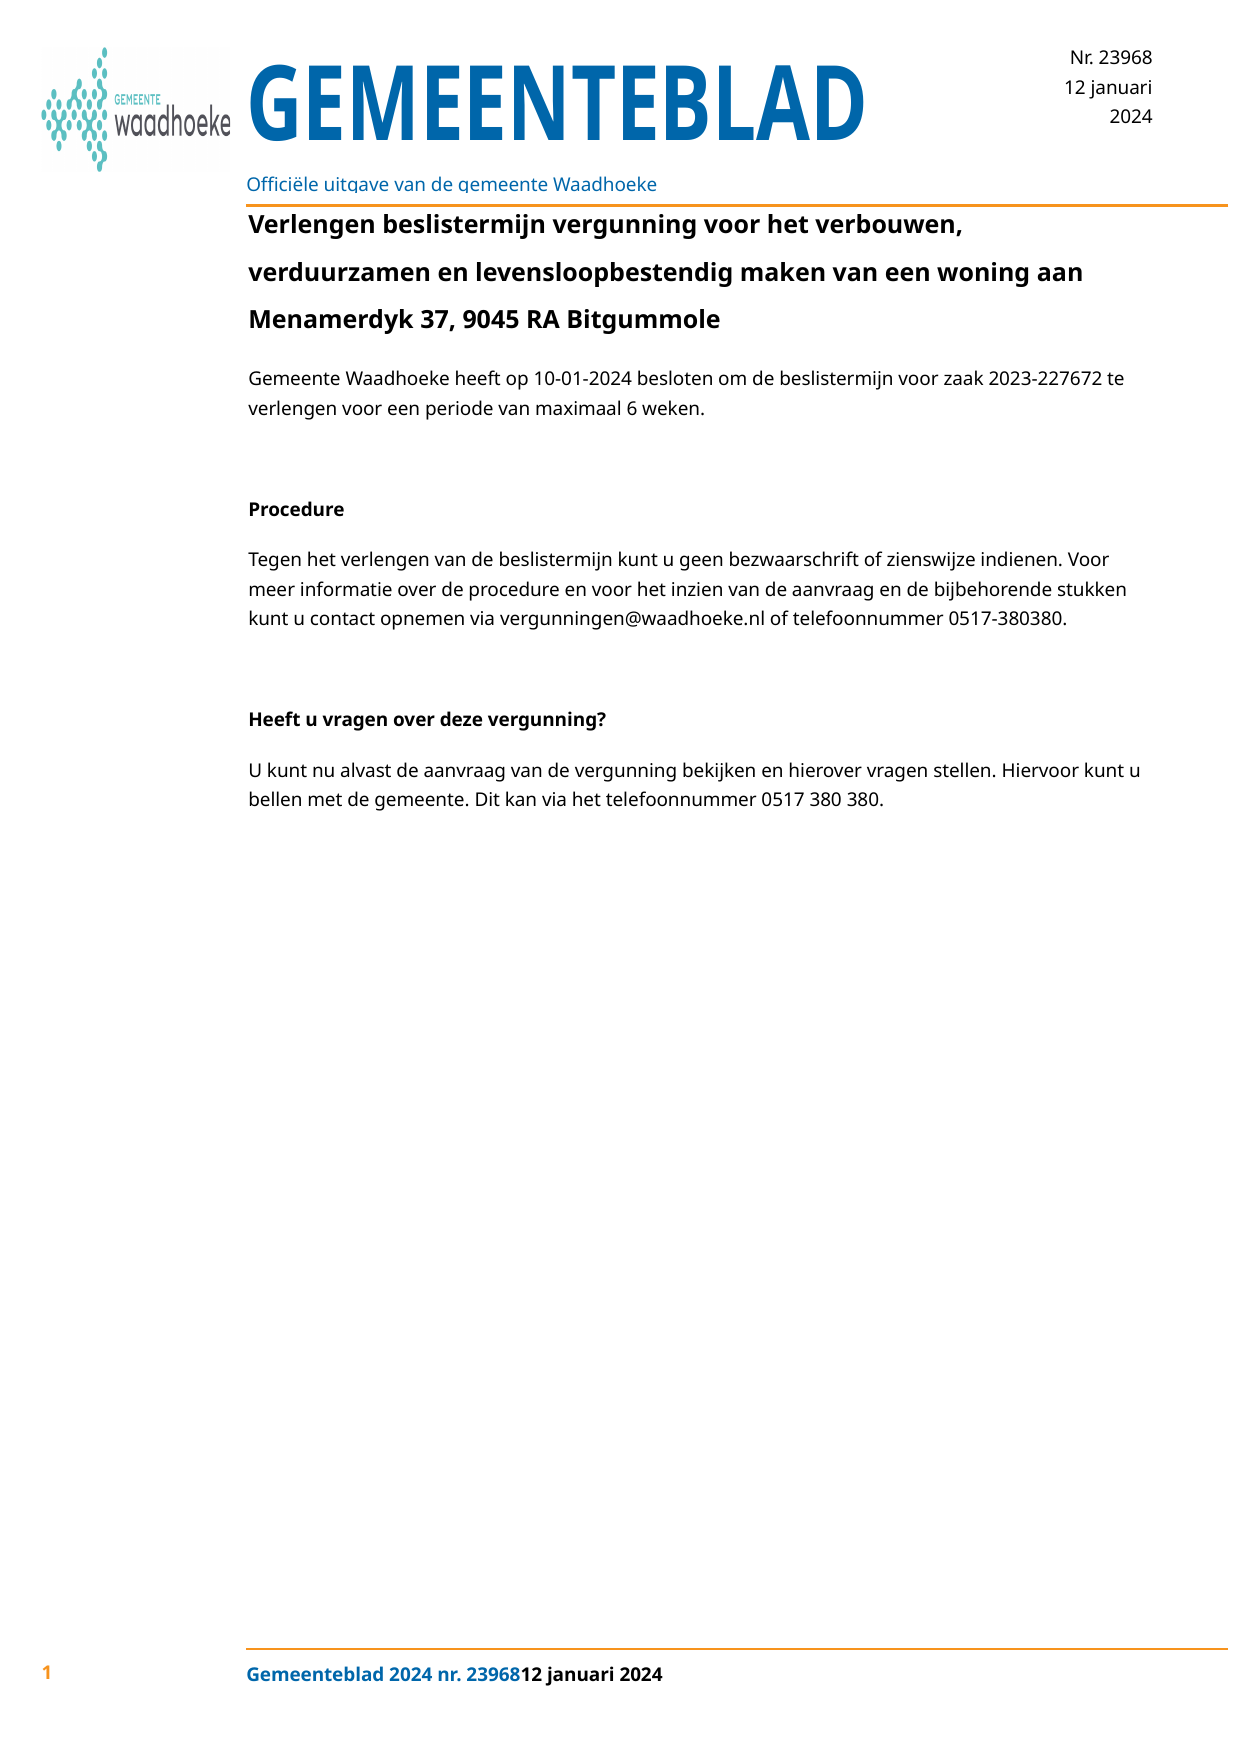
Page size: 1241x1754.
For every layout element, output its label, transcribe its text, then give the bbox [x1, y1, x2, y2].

text Verlengen beslistermijn vergunning voor het verbouwen, verduurzamen en levensloopbestendig maken van een woning aan Menamerdyk 37, 9045 RA Bitgummole [248, 207, 1152, 336]
text Tegen het verlengen van de beslistermijn kunt u geen bezwaarschrift of zienswijze indienen. Voor meer informatie over de procedure en voor het inzien van de aanvraag en de bijbehorende stukken kunt u contact opnemen via vergunningen@waadhoeke.nl of telefoonnummer 0517-380380. [248, 546, 1152, 631]
picture [41, 47, 231, 172]
text U kunt nu alvast de aanvraag van de vergunning bekijken en hierover vragen stellen. Hiervoor kunt u bellen met de gemeente. Dit kan via het telefoonnummer 0517 380 380. [248, 757, 1152, 812]
text Gemeente Waadhoeke heeft op 10-01-2024 besloten om de beslistermijn voor zaak 2023-227672 te verlengen voor een periode van maximaal 6 weken. [248, 366, 1152, 421]
text Procedure [248, 496, 1152, 522]
text Heeft u vragen over deze vergunning? [248, 706, 1152, 732]
